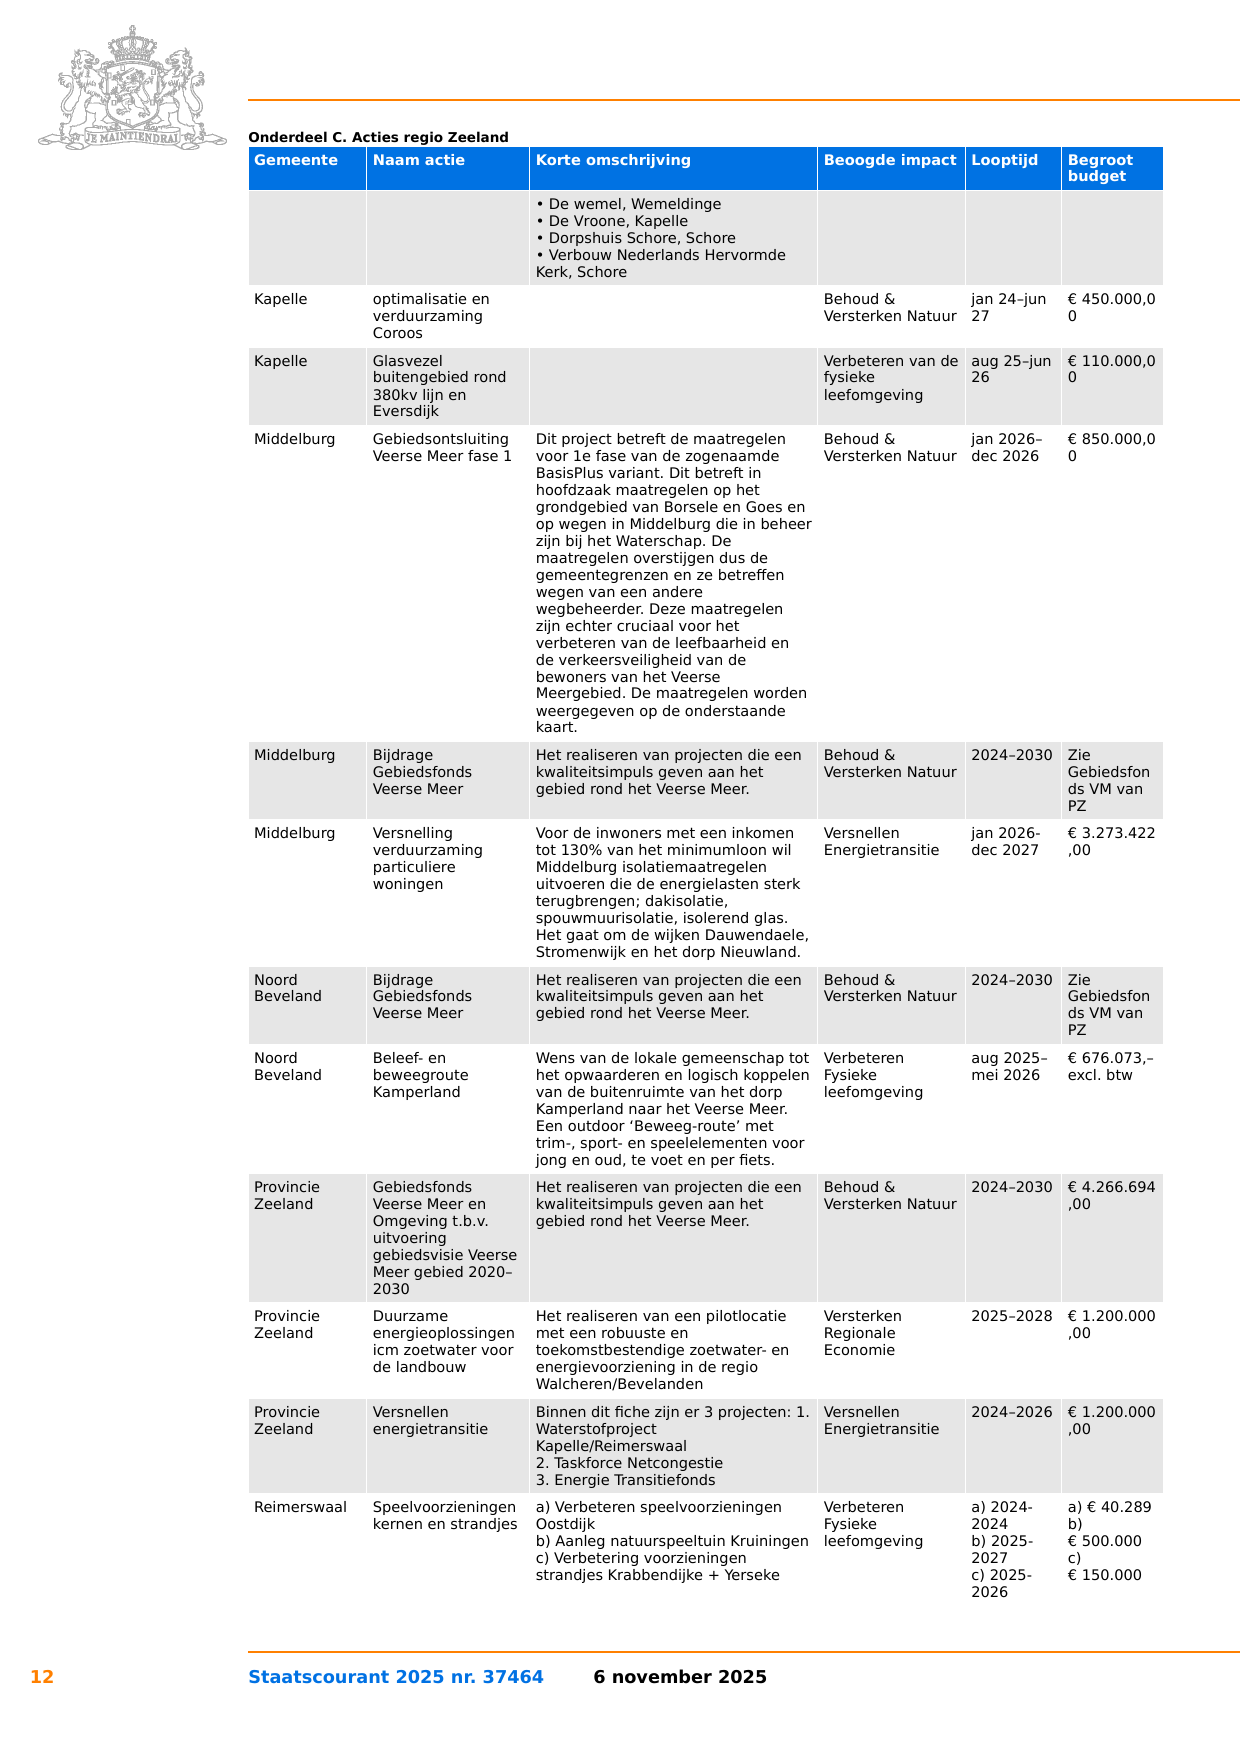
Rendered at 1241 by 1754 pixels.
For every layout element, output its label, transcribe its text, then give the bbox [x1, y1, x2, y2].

table_cell Beleef- en beweegroute Kamperland [367, 1045, 529, 1173]
table_cell Versnellen Energietransitie [818, 1399, 965, 1493]
table_cell Behoud & Versterken Natuur [818, 286, 965, 347]
table_cell € 450.000,00 [1062, 286, 1163, 347]
table_cell Noord Beveland [249, 967, 366, 1044]
table_cell Duurzame energieoplossingen icm zoetwater voor de landbouw [367, 1304, 529, 1398]
table_cell Het realiseren van projecten die een kwaliteitsimpuls geven aan het gebied rond het Veerse Meer. [530, 967, 817, 1044]
table_cell Reimerswaal [249, 1494, 366, 1605]
table_cell Provincie Zeeland [249, 1399, 366, 1493]
table_cell 2025–2028 [966, 1304, 1061, 1398]
table_cell Behoud & Versterken Natuur [818, 742, 965, 819]
table_cell Zie Gebiedsfonds VM van PZ [1062, 742, 1163, 819]
table_cell a) € 40.289 b) € 500.000 c) € 150.000 [1062, 1494, 1163, 1605]
table_cell Looptijd [966, 147, 1061, 190]
picture [38, 25, 227, 150]
table_cell Kapelle [249, 348, 366, 425]
table_cell Het realiseren van een pilotlocatie met een robuuste en toekomstbestendige zoetwater- en energievoorziening in de regio Walcheren/Bevelanden [530, 1304, 817, 1398]
table_cell € 1.200.000,00 [1062, 1304, 1163, 1398]
table_cell € 4.266.694,00 [1062, 1174, 1163, 1302]
table_cell € 1.200.000,00 [1062, 1399, 1163, 1493]
table_cell 2024–2030 [966, 1174, 1061, 1302]
table_cell Bijdrage Gebiedsfonds Veerse Meer [367, 967, 529, 1044]
table_cell Noord Beveland [249, 1045, 366, 1173]
table_cell Binnen dit fiche zijn er 3 projecten: 1. Waterstofproject Kapelle/Reimerswaal 2. Taskforce Netcongestie 3. Energie Transitiefonds [530, 1399, 817, 1493]
table_cell [249, 191, 366, 285]
table_cell [367, 191, 529, 285]
table_cell 2024–2030 [966, 742, 1061, 819]
table_cell Verbeteren van de fysieke leefomgeving [818, 348, 965, 425]
table_cell Verbeteren Fysieke leefomgeving [818, 1045, 965, 1173]
table_cell optimalisatie en verduurzaming Coroos [367, 286, 529, 347]
table_cell • De wemel, Wemeldinge • De Vroone, Kapelle • Dorpshuis Schore, Schore • Verbouw Nederlands Hervormde Kerk, Schore [530, 191, 817, 285]
table_cell € 110.000,00 [1062, 348, 1163, 425]
table_cell [1062, 191, 1163, 285]
table_cell Speelvoorzieningen kernen en strandjes [367, 1494, 529, 1605]
table_cell Begroot budget [1062, 147, 1163, 190]
table_cell Gebiedsfonds Veerse Meer en Omgeving t.b.v. uitvoering gebiedsvisie Veerse Meer gebied 2020–2030 [367, 1174, 529, 1302]
table_cell Kapelle [249, 286, 366, 347]
table_cell € 3.273.422,00 [1062, 820, 1163, 966]
table_cell Versnellen energietransitie [367, 1399, 529, 1493]
table_cell Verbeteren Fysieke leefomgeving [818, 1494, 965, 1605]
table_cell Provincie Zeeland [249, 1174, 366, 1302]
table_cell Provincie Zeeland [249, 1304, 366, 1398]
table_cell a) 2024-2024 b) 2025-2027 c) 2025-2026 [966, 1494, 1061, 1605]
table_cell Gebiedsontsluiting Veerse Meer fase 1 [367, 426, 529, 741]
table_cell 2024–2026 [966, 1399, 1061, 1493]
table_cell Naam actie [367, 147, 529, 190]
table_cell Behoud & Versterken Natuur [818, 1174, 965, 1302]
table_cell Versterken Regionale Economie [818, 1304, 965, 1398]
table_cell Glasvezel buitengebied rond 380kv lijn en Eversdijk [367, 348, 529, 425]
table_cell Gemeente [249, 147, 366, 190]
table_cell jan 2026-dec 2027 [966, 820, 1061, 966]
table_cell Beoogde impact [818, 147, 965, 190]
table_cell jan 24–jun 27 [966, 286, 1061, 347]
table_cell Middelburg [249, 820, 366, 966]
table_cell aug 2025–mei 2026 [966, 1045, 1061, 1173]
table_cell Dit project betreft de maatregelen voor 1e fase van de zogenaamde BasisPlus variant. Dit betreft in hoofdzaak maatregelen op het grondgebied van Borsele en Goes en op wegen in Middelburg die in beheer zijn bij het Waterschap. De maatregelen overstijgen dus de gemeentegrenzen en ze betreffen wegen van een andere wegbeheerder. Deze maatregelen zijn echter cruciaal voor het verbeteren van de leefbaarheid en de verkeersveiligheid van de bewoners van het Veerse Meergebied. De maatregelen worden weergegeven op de onderstaande kaart. [530, 426, 817, 741]
table_cell jan 2026–dec 2026 [966, 426, 1061, 741]
table_cell [530, 348, 817, 425]
table_cell Middelburg [249, 426, 366, 741]
table_header Onderdeel C. Acties regio Zeeland [248, 130, 1163, 146]
table_cell [530, 286, 817, 347]
table_cell Korte omschrijving [530, 147, 817, 190]
table_cell Wens van de lokale gemeenschap tot het opwaarderen en logisch koppelen van de buitenruimte van het dorp Kamperland naar het Veerse Meer. Een outdoor ‘Beweeg-route’ met trim-, sport- en speelelementen voor jong en oud, te voet en per fiets. [530, 1045, 817, 1173]
table_cell [966, 191, 1061, 285]
table_cell aug 25–jun 26 [966, 348, 1061, 425]
table_cell Het realiseren van projecten die een kwaliteitsimpuls geven aan het gebied rond het Veerse Meer. [530, 742, 817, 819]
table_cell Versnelling verduurzaming particuliere woningen [367, 820, 529, 966]
table_cell € 850.000,00 [1062, 426, 1163, 741]
table_cell a) Verbeteren speelvoorzieningen Oostdijk b) Aanleg natuurspeeltuin Kruiningen c) Verbetering voorzieningen strandjes Krabbendijke + Yerseke [530, 1494, 817, 1605]
table_cell [818, 191, 965, 285]
table_cell 2024–2030 [966, 967, 1061, 1044]
table_cell Behoud & Versterken Natuur [818, 426, 965, 741]
table_cell Het realiseren van projecten die een kwaliteitsimpuls geven aan het gebied rond het Veerse Meer. [530, 1174, 817, 1302]
table_cell Voor de inwoners met een inkomen tot 130% van het minimumloon wil Middelburg isolatiemaatregelen uitvoeren die de energielasten sterk terugbrengen; dakisolatie, spouwmuurisolatie, isolerend glas. Het gaat om de wijken Dauwendaele, Stromenwijk en het dorp Nieuwland. [530, 820, 817, 966]
table_cell Versnellen Energietransitie [818, 820, 965, 966]
table_cell Zie Gebiedsfonds VM van PZ [1062, 967, 1163, 1044]
table_cell Middelburg [249, 742, 366, 819]
table_cell Behoud & Versterken Natuur [818, 967, 965, 1044]
table_cell € 676.073,–excl. btw [1062, 1045, 1163, 1173]
table_cell Bijdrage Gebiedsfonds Veerse Meer [367, 742, 529, 819]
